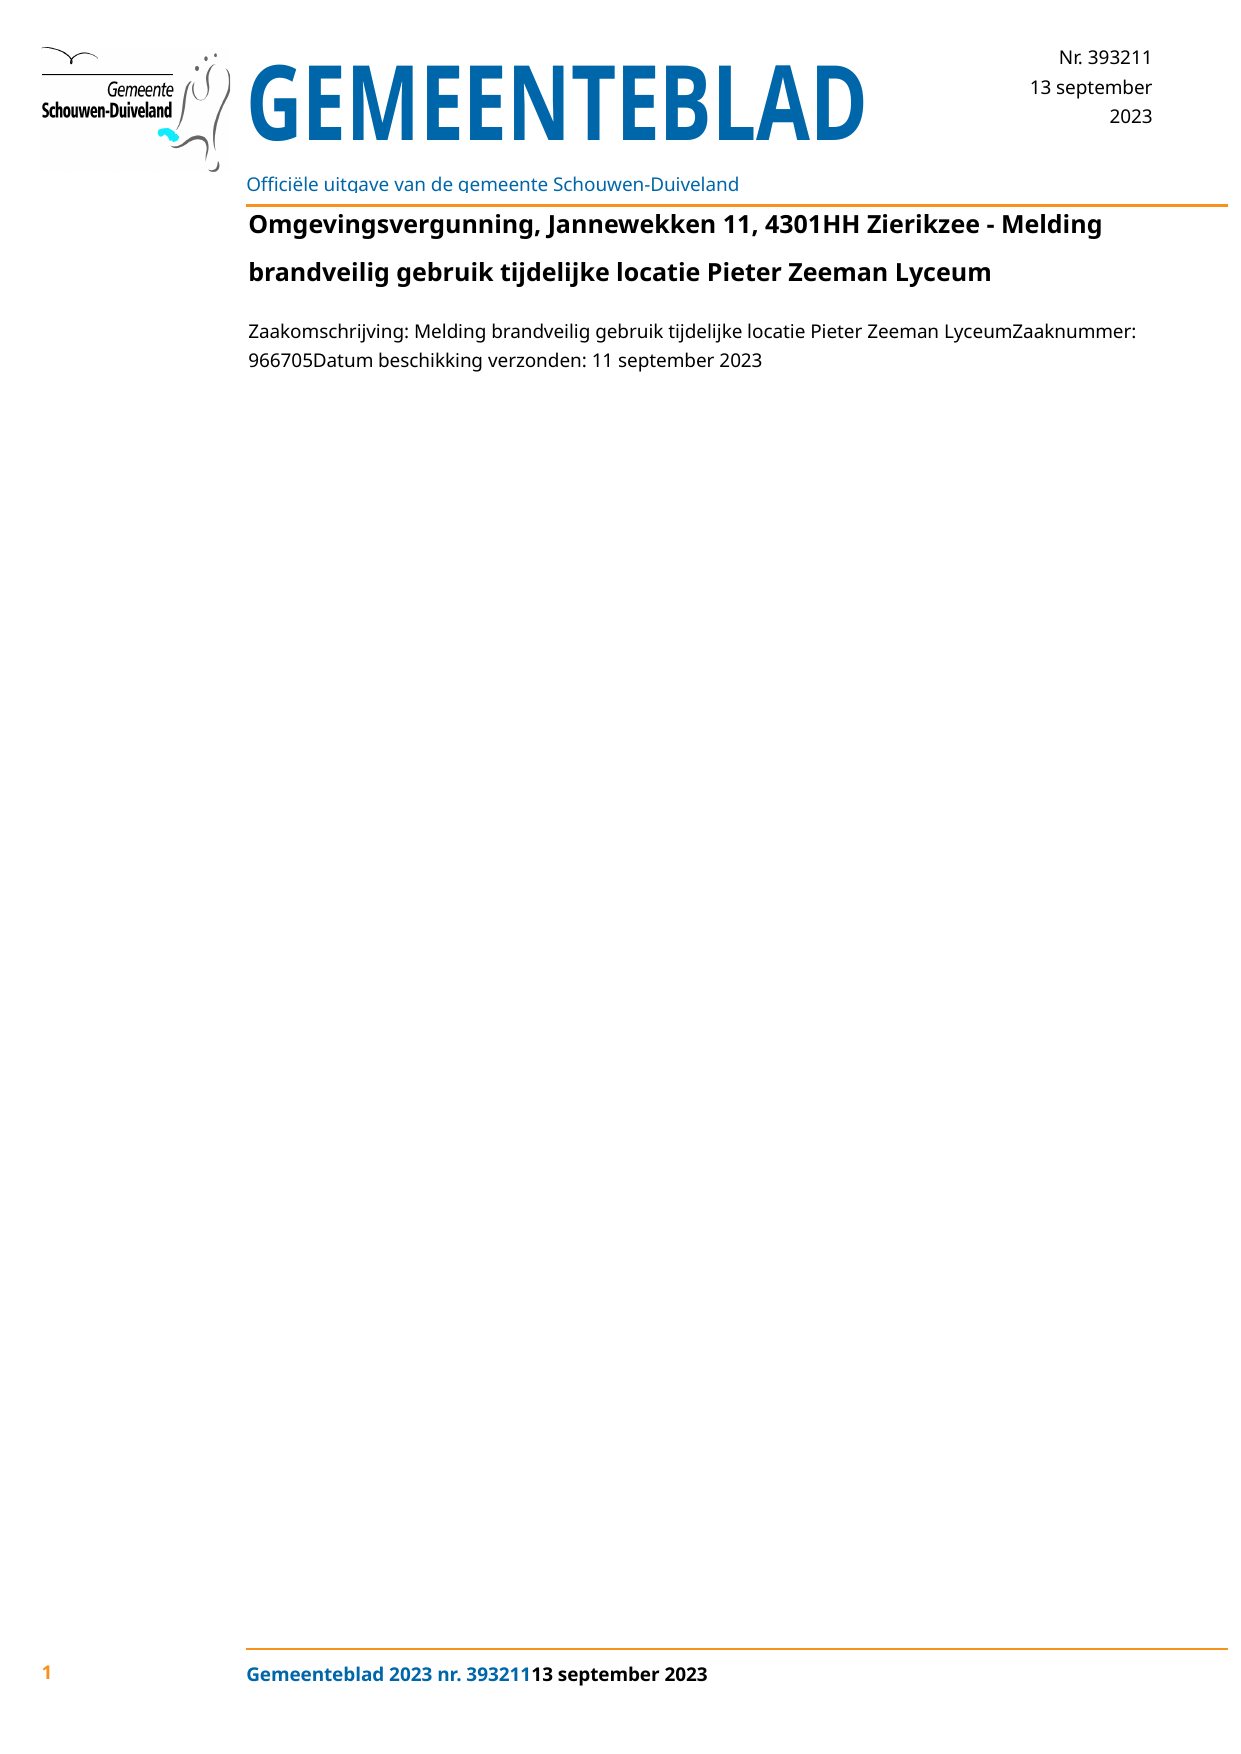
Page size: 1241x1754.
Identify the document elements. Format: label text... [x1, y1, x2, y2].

text Zaakomschrijving: Melding brandveilig gebruik tijdelijke locatie Pieter Zeeman LyceumZaaknummer: 966705Datum beschikking verzonden: 11 september 2023 [248, 318, 1152, 373]
picture [41, 47, 231, 172]
text Omgevingsvergunning, Jannewekken 11, 4301HH Zierikzee - Melding brandveilig gebruik tijdelijke locatie Pieter Zeeman Lyceum [248, 207, 1152, 288]
